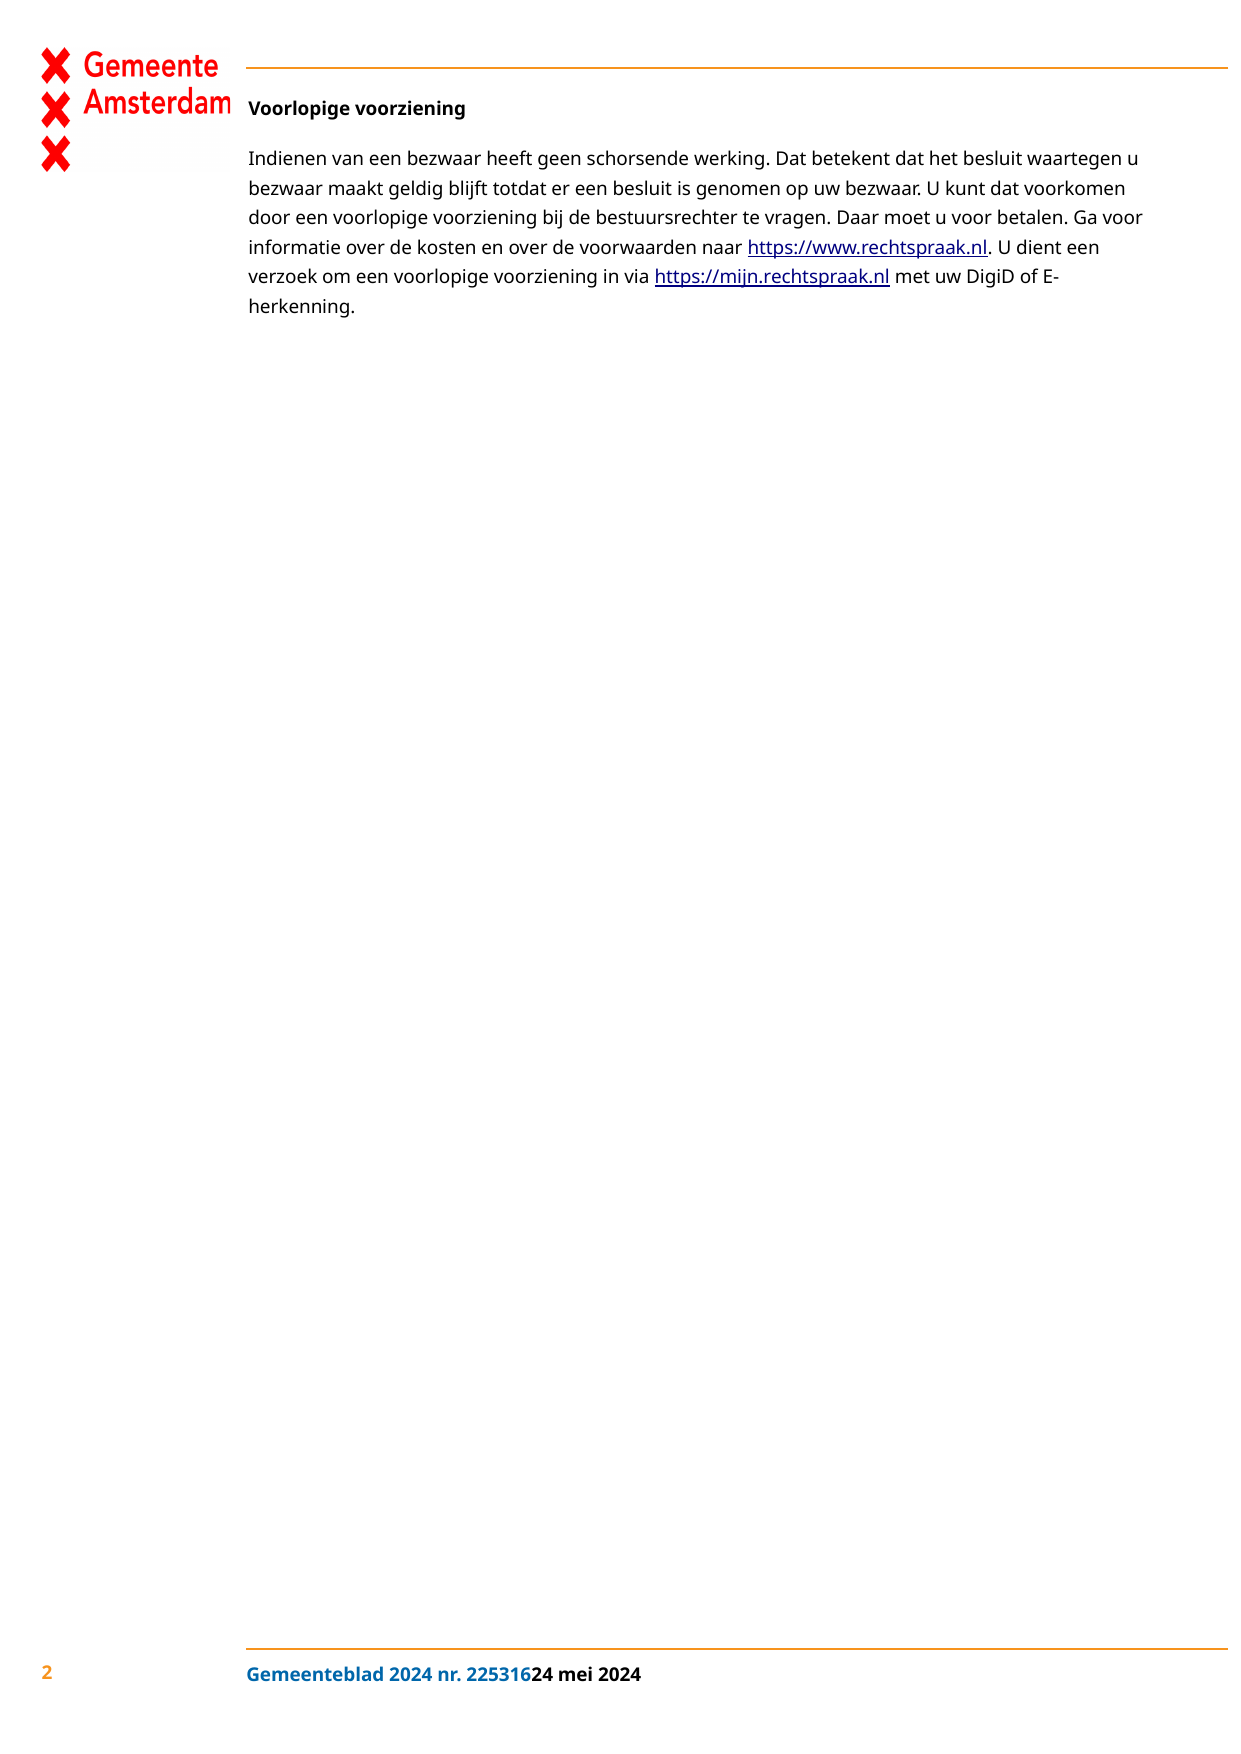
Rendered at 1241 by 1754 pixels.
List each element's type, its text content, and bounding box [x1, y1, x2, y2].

picture [41, 47, 231, 172]
text Indienen van een bezwaar heeft geen schorsende werking. Dat betekent dat het besluit waartegen u bezwaar maakt geldig blijft totdat er een besluit is genomen op uw bezwaar. U kunt dat voorkomen door een voorlopige voorziening bij de bestuursrechter te vragen. Daar moet u voor betalen. Ga voor informatie over de kosten en over de voorwaarden naar https://www.rechtspraak.nl. U dient een verzoek om een voorlopige voorziening in via https://mijn.rechtspraak.nl met uw DigiD of E-herkenning. [248, 145, 1152, 319]
text Voorlopige voorziening [248, 95, 1152, 121]
